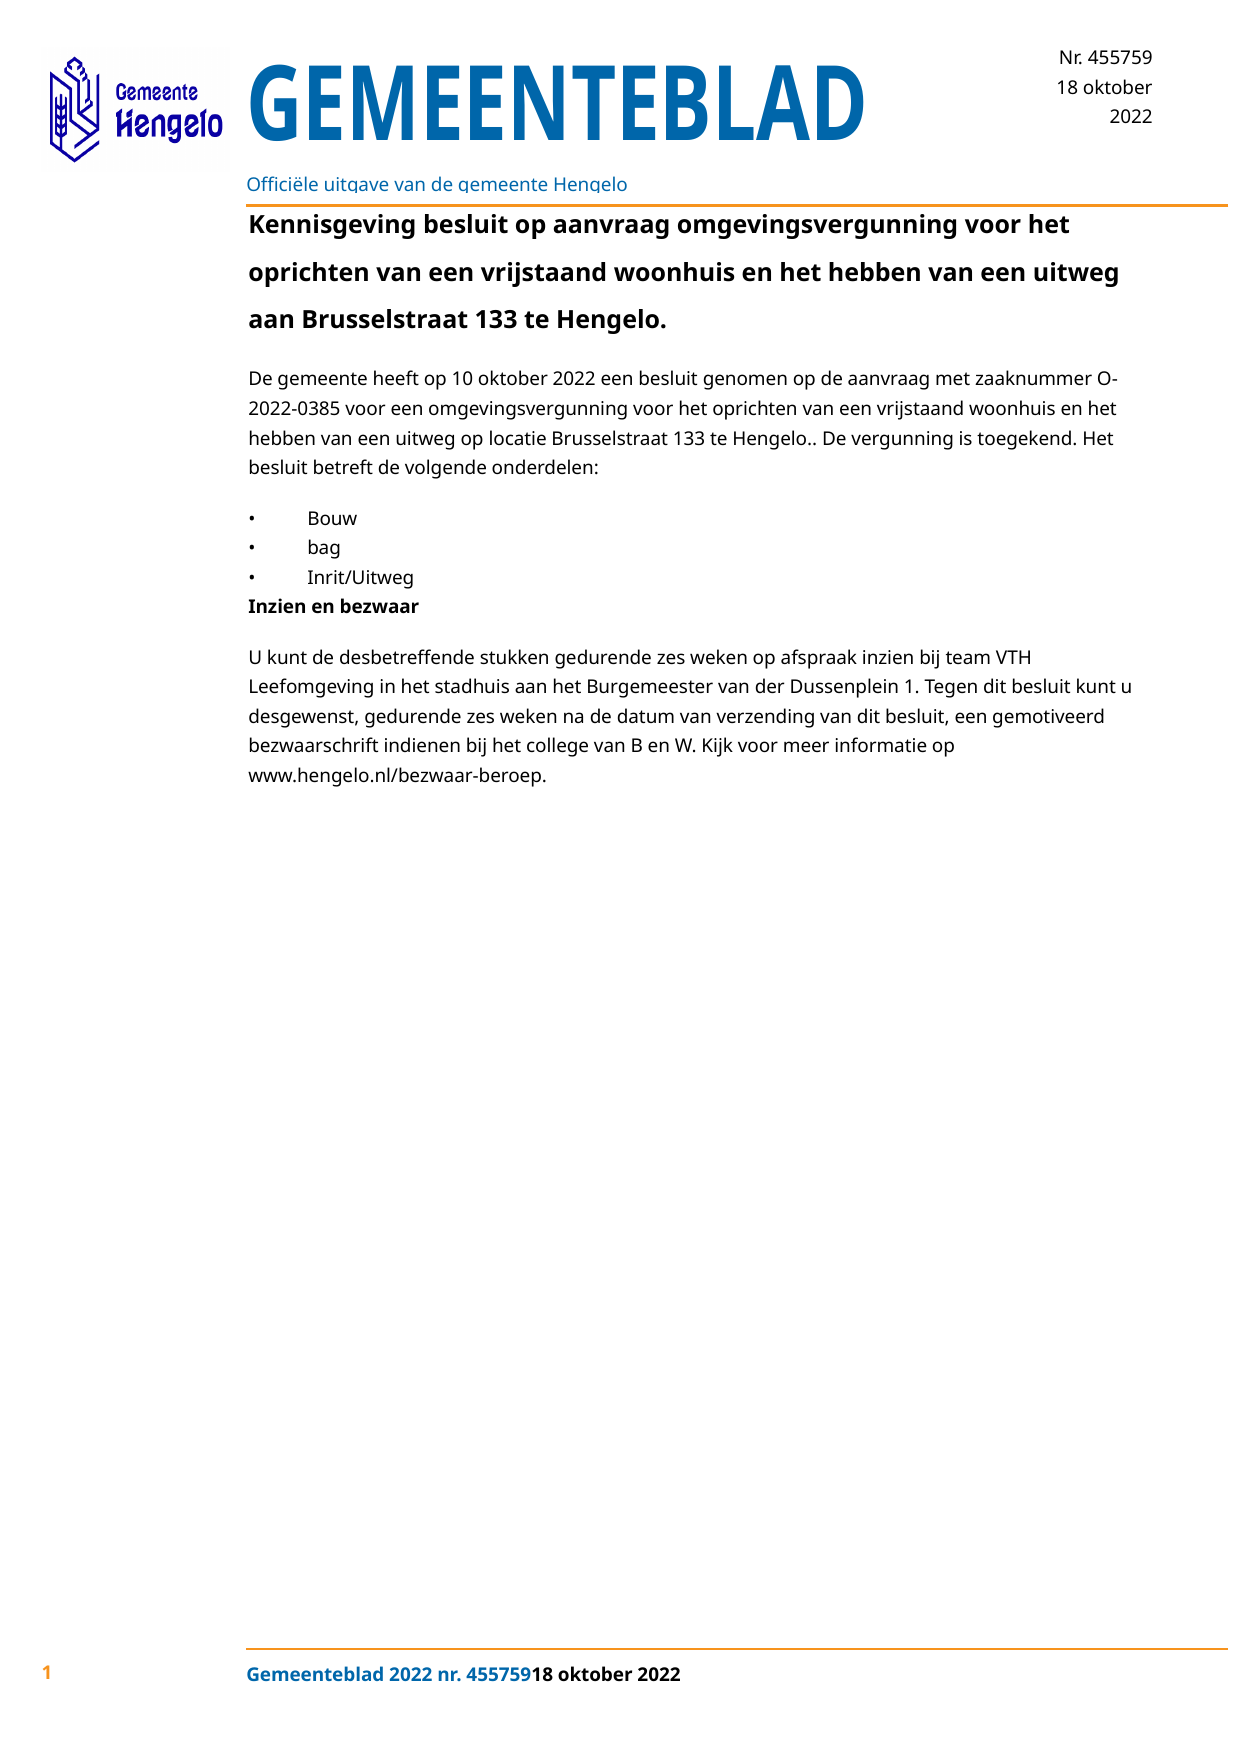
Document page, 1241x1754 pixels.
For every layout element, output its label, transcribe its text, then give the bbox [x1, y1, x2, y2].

list Inrit/Uitweg [248, 564, 1152, 589]
picture [41, 47, 231, 172]
text U kunt de desbetreffende stukken gedurende zes weken op afspraak inzien bij team VTH Leefomgeving in het stadhuis aan het Burgemeester van der Dussenplein 1. Tegen dit besluit kunt u desgewenst, gedurende zes weken na de datum van verzending van dit besluit, een gemotiveerd bezwaarschrift indienen bij het college van B en W. Kijk voor meer informatie op www.hengelo.nl/bezwaar-beroep. [248, 644, 1152, 788]
text De gemeente heeft op 10 oktober 2022 een besluit genomen op de aanvraag met zaaknummer O-2022-0385 voor een omgevingsvergunning voor het oprichten van een vrijstaand woonhuis en het hebben van een uitweg op locatie Brusselstraat 133 te Hengelo.. De vergunning is toegekend. Het besluit betreft de volgende onderdelen: [248, 366, 1152, 480]
text Kennisgeving besluit op aanvraag omgevingsvergunning voor het oprichten van een vrijstaand woonhuis en het hebben van een uitweg aan Brusselstraat 133 te Hengelo. [248, 207, 1152, 336]
list bag [248, 534, 1152, 560]
list Bouw [248, 505, 1152, 530]
text Inzien en bezwaar [248, 593, 1152, 619]
